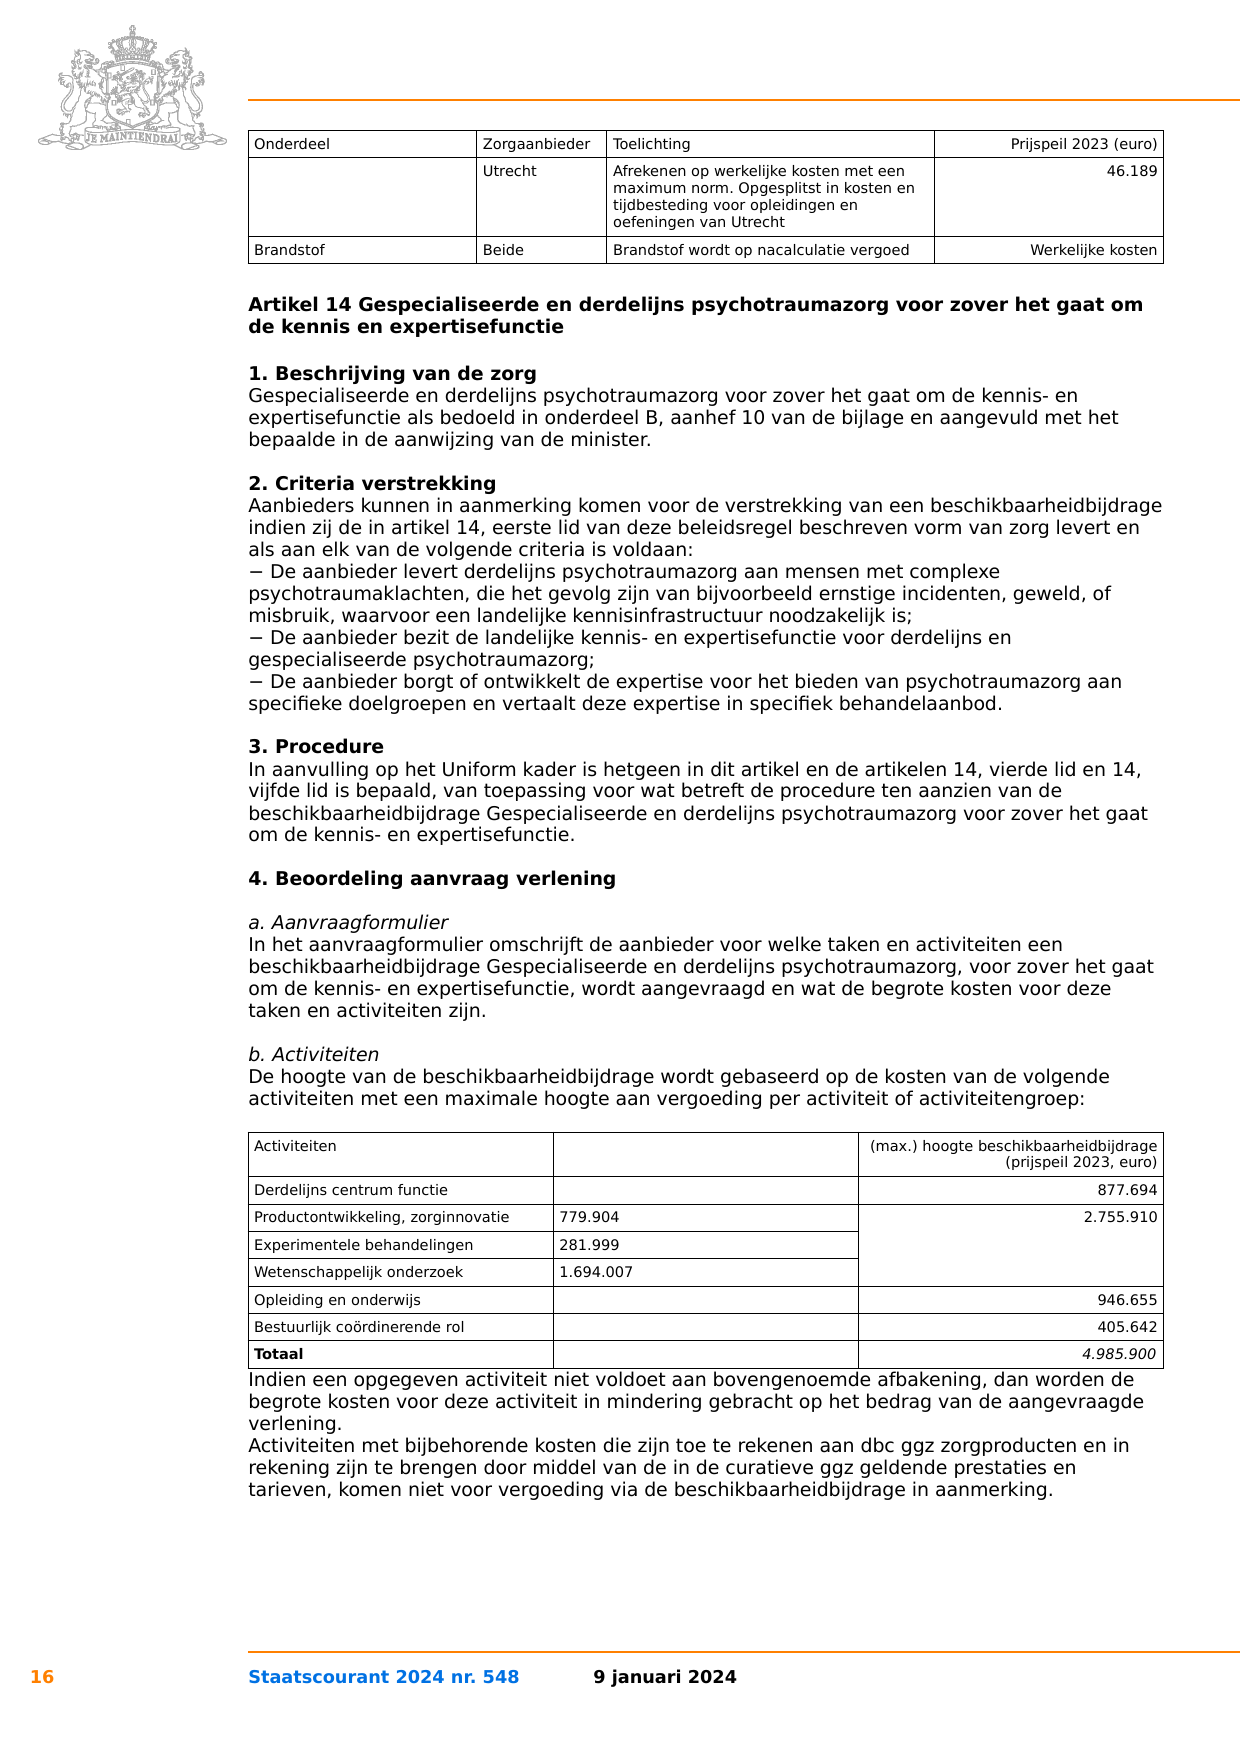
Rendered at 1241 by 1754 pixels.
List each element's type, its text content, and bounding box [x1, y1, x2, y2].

table_header Prijspeil 2023 (euro) [935, 131, 1163, 157]
subtitle a. Aanvraagformulier [248, 912, 1163, 934]
text Activiteiten met bijbehorende kosten die zijn toe te rekenen aan dbc ggz zorgproducten en in rekening zijn te brengen door middel van de in de curatieve ggz geldende prestaties en tarieven, komen niet voor vergoeding via de beschikbaarheidbijdrage in aanmerking. [248, 1435, 1163, 1501]
table_cell [554, 1341, 858, 1368]
table_cell 405.642 [859, 1314, 1163, 1340]
table_cell 946.655 [859, 1287, 1163, 1313]
subtitle 4. Beoordeling aanvraag verlening [248, 868, 1163, 890]
table_cell 2.755.910 [859, 1205, 1163, 1286]
subtitle Artikel 14 Gespecialiseerde en derdelijns psychotraumazorg voor zover het gaat om de kennis en expertisefunctie [248, 294, 1163, 338]
table_cell 1.694.007 [554, 1259, 858, 1286]
table_cell 779.904 [554, 1205, 858, 1231]
text De hoogte van de beschikbaarheidbijdrage wordt gebaseerd op de kosten van de volgende activiteiten met een maximale hoogte aan vergoeding per activiteit of activiteitengroep: [248, 1066, 1163, 1110]
table_cell Opleiding en onderwijs [249, 1287, 553, 1313]
table_cell [554, 1314, 858, 1340]
table_cell Derdelijns centrum functie [249, 1177, 553, 1203]
table_cell 877.694 [859, 1177, 1163, 1203]
table_header Activiteiten [249, 1133, 553, 1176]
text In aanvulling op het Uniform kader is hetgeen in dit artikel en de artikelen 14, vierde lid en 14, vijfde lid is bepaald, van toepassing voor wat betreft de procedure ten aanzien van de beschikbaarheidbijdrage Gespecialiseerde en derdelijns psychotraumazorg voor zover het gaat om de kennis- en expertisefunctie. [248, 758, 1163, 846]
text Gespecialiseerde en derdelijns psychotraumazorg voor zover het gaat om de kennis- en expertisefunctie als bedoeld in onderdeel B, aanhef 10 van de bijlage en aangevuld met het bepaalde in de aanwijzing van de minister. [248, 385, 1163, 451]
table_header Zorgaanbieder [477, 131, 606, 157]
table_cell 4.985.900 [859, 1341, 1163, 1368]
table_cell Werkelijke kosten [935, 237, 1163, 263]
table_cell Utrecht [477, 158, 606, 236]
table_cell 281.999 [554, 1232, 858, 1258]
subtitle 2. Criteria verstrekking [248, 473, 1163, 495]
table_cell Bestuurlijk coördinerende rol [249, 1314, 553, 1340]
table_header Onderdeel [249, 131, 476, 157]
text − De aanbieder bezit de landelijke kennis- en expertisefunctie voor derdelijns en gespecialiseerde psychotraumazorg; [248, 627, 1163, 671]
table_cell Wetenschappelijk onderzoek [249, 1259, 553, 1286]
table_cell [249, 158, 476, 236]
text − De aanbieder borgt of ontwikkelt de expertise voor het bieden van psychotraumazorg aan specifieke doelgroepen en vertaalt deze expertise in specifiek behandelaanbod. [248, 671, 1163, 714]
table_header (max.) hoogte beschikbaarheidbijdrage (prijspeil 2023, euro) [859, 1133, 1163, 1176]
subtitle b. Activiteiten [248, 1044, 1163, 1066]
table_cell [554, 1287, 858, 1313]
table_cell Afrekenen op werkelijke kosten met een maximum norm. Opgesplitst in kosten en tijdbesteding voor opleidingen en oefeningen van Utrecht [607, 158, 934, 236]
text Indien een opgegeven activiteit niet voldoet aan bovengenoemde afbakening, dan worden de begrote kosten voor deze activiteit in mindering gebracht op het bedrag van de aangevraagde verlening. [248, 1369, 1163, 1435]
table_header [554, 1133, 858, 1176]
picture [38, 25, 227, 150]
text In het aanvraagformulier omschrijft de aanbieder voor welke taken en activiteiten een beschikbaarheidbijdrage Gespecialiseerde en derdelijns psychotraumazorg, voor zover het gaat om de kennis- en expertisefunctie, wordt aangevraagd en wat de begrote kosten voor deze taken en activiteiten zijn. [248, 934, 1163, 1022]
subtitle 3. Procedure [248, 736, 1163, 758]
table_cell Beide [477, 237, 606, 263]
text − De aanbieder levert derdelijns psychotraumazorg aan mensen met complexe psychotraumaklachten, die het gevolg zijn van bijvoorbeeld ernstige incidenten, geweld, of misbruik, waarvoor een landelijke kennisinfrastructuur noodzakelijk is; [248, 561, 1163, 627]
table_cell Totaal [249, 1341, 553, 1368]
table_cell Brandstof wordt op nacalculatie vergoed [607, 237, 934, 263]
table_header Toelichting [607, 131, 934, 157]
table_cell [554, 1177, 858, 1203]
table_cell Brandstof [249, 237, 476, 263]
subtitle 1. Beschrijving van de zorg [248, 363, 1163, 385]
table_cell 46.189 [935, 158, 1163, 236]
text Aanbieders kunnen in aanmerking komen voor de verstrekking van een beschikbaarheidbijdrage indien zij de in artikel 14, eerste lid van deze beleidsregel beschreven vorm van zorg levert en als aan elk van de volgende criteria is voldaan: [248, 495, 1163, 561]
table_cell Experimentele behandelingen [249, 1232, 553, 1258]
table_cell Productontwikkeling, zorginnovatie [249, 1205, 553, 1231]
